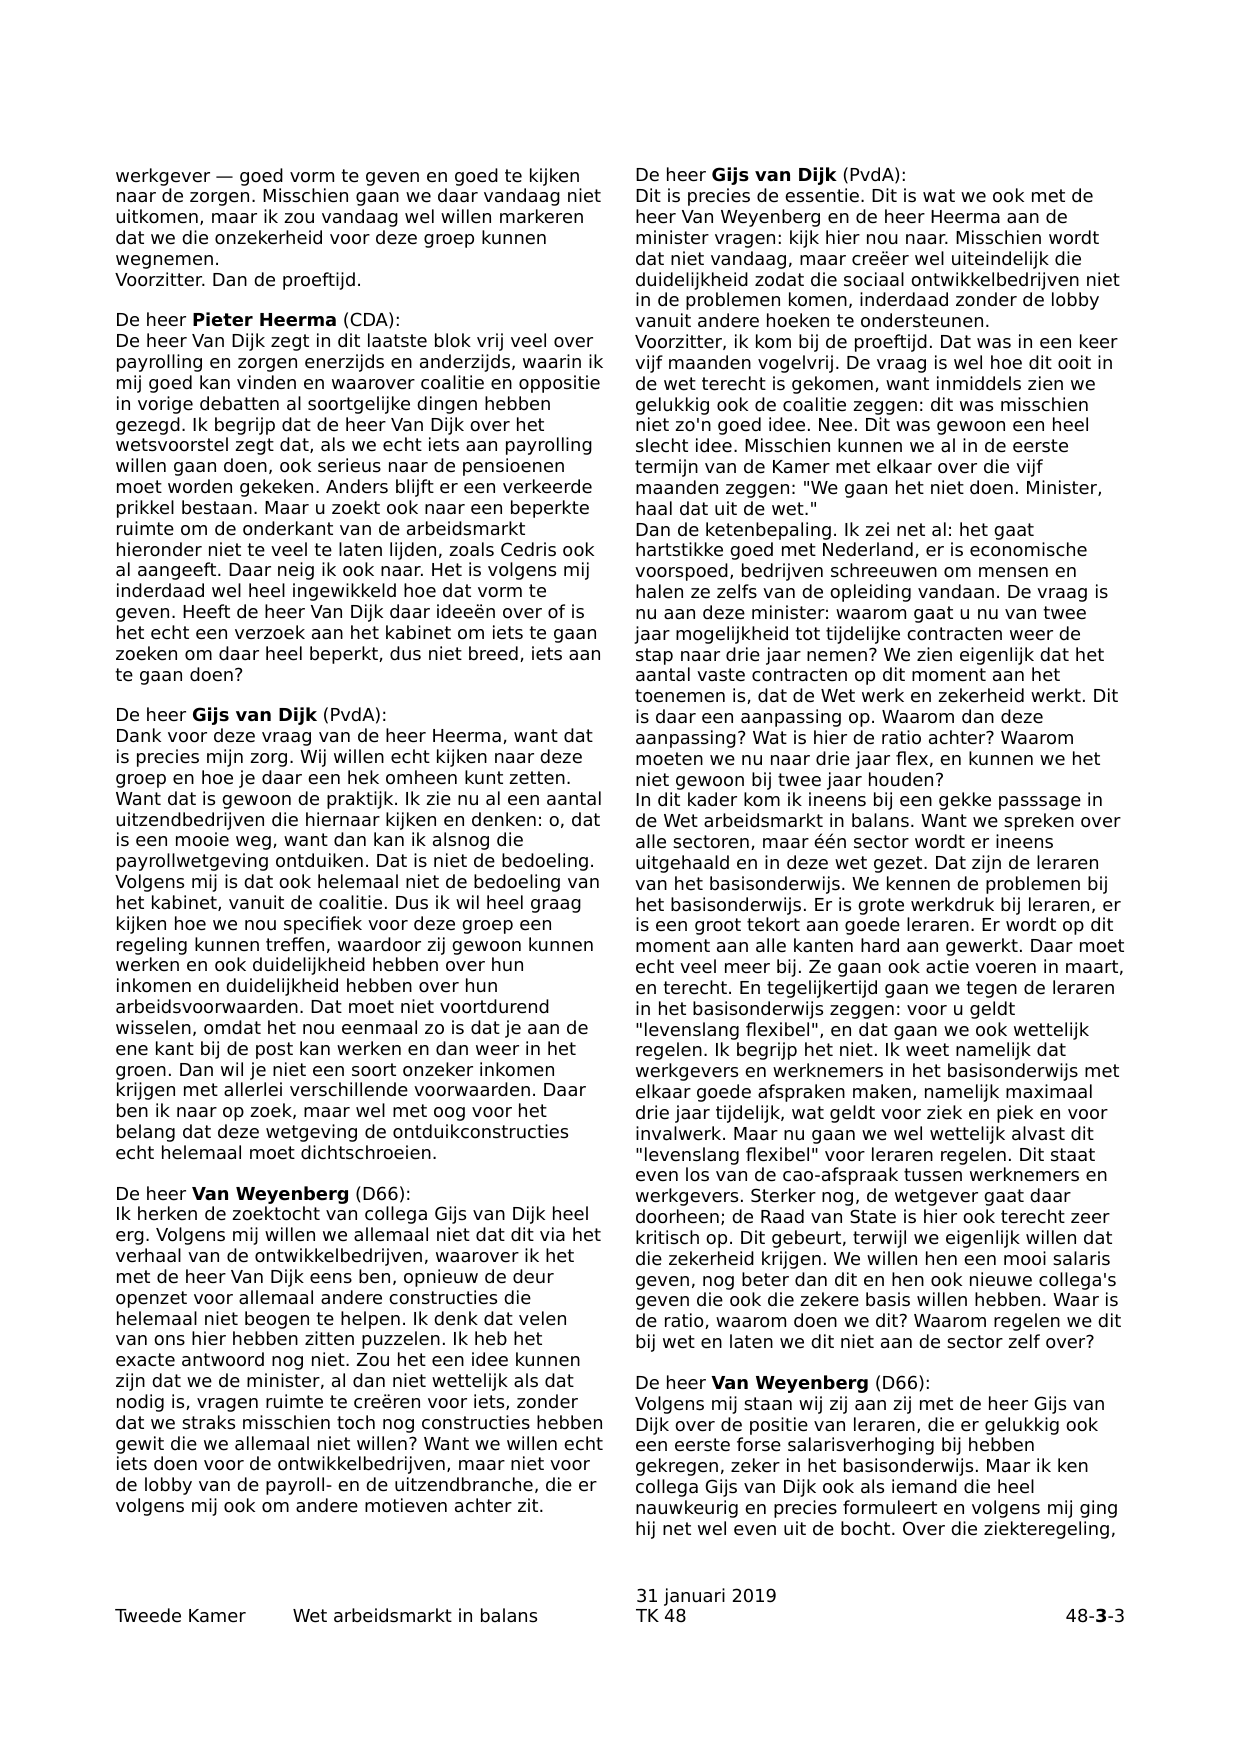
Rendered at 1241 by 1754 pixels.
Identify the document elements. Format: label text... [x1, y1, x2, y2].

text Ik herken de zoektocht van collega Gijs van Dijk heel erg. Volgens mij willen we allemaal niet dat dit via het verhaal van de ontwikkelbedrijven, waarover ik het met de heer Van Dijk eens ben, opnieuw de deur openzet voor allemaal andere constructies die helemaal niet beogen te helpen. Ik denk dat velen van ons hier hebben zitten puzzelen. Ik heb het exacte antwoord nog niet. Zou het een idee kunnen zijn dat we de minister, al dan niet wettelijk als dat nodig is, vragen ruimte te creëren voor iets, zonder dat we straks misschien toch nog constructies hebben gewit die we allemaal niet willen? Want we willen echt iets doen voor de ontwikkelbedrijven, maar niet voor de lobby van de payroll- en de uitzendbranche, die er volgens mij ook om andere motieven achter zit. [115, 1204, 605, 1517]
text De heer Van Dijk zegt in dit laatste blok vrij veel over payrolling en zorgen enerzijds en anderzijds, waarin ik mij goed kan vinden en waarover coalitie en oppositie in vorige debatten al soortgelijke dingen hebben gezegd. Ik begrijp dat de heer Van Dijk over het wetsvoorstel zegt dat, als we echt iets aan payrolling willen gaan doen, ook serieus naar de pensioenen moet worden gekeken. Anders blijft er een verkeerde prikkel bestaan. Maar u zoekt ook naar een beperkte ruimte om de onderkant van de arbeidsmarkt hieronder niet te veel te laten lijden, zoals Cedris ook al aangeeft. Daar neig ik ook naar. Het is volgens mij inderdaad wel heel ingewikkeld hoe dat vorm te geven. Heeft de heer Van Dijk daar ideeën over of is het echt een verzoek aan het kabinet om iets te gaan zoeken om daar heel beperkt, dus niet breed, iets aan te gaan doen? [115, 331, 605, 685]
text Dan de ketenbepaling. Ik zei net al: het gaat hartstikke goed met Nederland, er is economische voorspoed, bedrijven schreeuwen om mensen en halen ze zelfs van de opleiding vandaan. De vraag is nu aan deze minister: waarom gaat u nu van twee jaar mogelijkheid tot tijdelijke contracten weer de stap naar drie jaar nemen? We zien eigenlijk dat het aantal vaste contracten op dit moment aan het toenemen is, dat de Wet werk en zekerheid werkt. Dit is daar een aanpassing op. Waarom dan deze aanpassing? Wat is hier de ratio achter? Waarom moeten we nu naar drie jaar flex, en kunnen we het niet gewoon bij twee jaar houden? [635, 519, 1125, 790]
text In dit kader kom ik ineens bij een gekke passsage in de Wet arbeidsmarkt in balans. Want we spreken over alle sectoren, maar één sector wordt er ineens uitgehaald en in deze wet gezet. Dat zijn de leraren van het basisonderwijs. We kennen de problemen bij het basisonderwijs. Er is grote werkdruk bij leraren, er is een groot tekort aan goede leraren. Er wordt op dit moment aan alle kanten hard aan gewerkt. Daar moet echt veel meer bij. Ze gaan ook actie voeren in maart, en terecht. En tegelijkertijd gaan we tegen de leraren in het basisonderwijs zeggen: voor u geldt "levenslang flexibel", en dat gaan we ook wettelijk regelen. Ik begrijp het niet. Ik weet namelijk dat werkgevers en werknemers in het basisonderwijs met elkaar goede afspraken maken, namelijk maximaal drie jaar tijdelijk, wat geldt voor ziek en piek en voor invalwerk. Maar nu gaan we wel wettelijk alvast dit "levenslang flexibel" voor leraren regelen. Dit staat even los van de cao-afspraak tussen werknemers en werkgevers. Sterker nog, de wetgever gaat daar doorheen; de Raad van State is hier ook terecht zeer kritisch op. Dit gebeurt, terwijl we eigenlijk willen dat die zekerheid krijgen. We willen hen een mooi salaris geven, nog beter dan dit en hen ook nieuwe collega's geven die ook die zekere basis willen hebben. Waar is de ratio, waarom doen we dit? Waarom regelen we dit bij wet en laten we dit niet aan de sector zelf over? [635, 790, 1125, 1353]
text werkgever — goed vorm te geven en goed te kijken naar de zorgen. Misschien gaan we daar vandaag niet uitkomen, maar ik zou vandaag wel willen markeren dat we die onzekerheid voor deze groep kunnen wegnemen. [115, 165, 605, 269]
text De heer Van Weyenberg (D66): [115, 1183, 605, 1204]
text Volgens mij staan wij zij aan zij met de heer Gijs van Dijk over de positie van leraren, die er gelukkig ook een eerste forse salarisverhoging bij hebben gekregen, zeker in het basisonderwijs. Maar ik ken collega Gijs van Dijk ook als iemand die heel nauwkeurig en precies formuleert en volgens mij ging hij net wel even uit de bocht. Over die ziekteregeling, [635, 1393, 1125, 1539]
text De heer Van Weyenberg (D66): [635, 1373, 1125, 1393]
text De heer Gijs van Dijk (PvdA): [115, 705, 605, 726]
text Dank voor deze vraag van de heer Heerma, want dat is precies mijn zorg. Wij willen echt kijken naar deze groep en hoe je daar een hek omheen kunt zetten. Want dat is gewoon de praktijk. Ik zie nu al een aantal uitzendbedrijven die hiernaar kijken en denken: o, dat is een mooie weg, want dan kan ik alsnog die payrollwetgeving ontduiken. Dat is niet de bedoeling. Volgens mij is dat ook helemaal niet de bedoeling van het kabinet, vanuit de coalitie. Dus ik wil heel graag kijken hoe we nou specifiek voor deze groep een regeling kunnen treffen, waardoor zij gewoon kunnen werken en ook duidelijkheid hebben over hun inkomen en duidelijkheid hebben over hun arbeidsvoorwaarden. Dat moet niet voortdurend wisselen, omdat het nou eenmaal zo is dat je aan de ene kant bij de post kan werken en dan weer in het groen. Dan wil je niet een soort onzeker inkomen krijgen met allerlei verschillende voorwaarden. Daar ben ik naar op zoek, maar wel met oog voor het belang dat deze wetgeving de ontduikconstructies echt helemaal moet dichtschroeien. [115, 726, 605, 1163]
text Dit is precies de essentie. Dit is wat we ook met de heer Van Weyenberg en de heer Heerma aan de minister vragen: kijk hier nou naar. Misschien wordt dat niet vandaag, maar creëer wel uiteindelijk die duidelijkheid zodat die sociaal ontwikkelbedrijven niet in de problemen komen, inderdaad zonder de lobby vanuit andere hoeken te ondersteunen. [635, 186, 1125, 332]
text Voorzitter. Dan de proeftijd. [115, 269, 605, 290]
text De heer Pieter Heerma (CDA): [115, 310, 605, 331]
text Voorzitter, ik kom bij de proeftijd. Dat was in een keer vijf maanden vogelvrij. De vraag is wel hoe dit ooit in de wet terecht is gekomen, want inmiddels zien we gelukkig ook de coalitie zeggen: dit was misschien niet zo'n goed idee. Nee. Dit was gewoon een heel slecht idee. Misschien kunnen we al in de eerste termijn van de Kamer met elkaar over die vijf maanden zeggen: "We gaan het niet doen. Minister, haal dat uit de wet." [635, 332, 1125, 519]
text De heer Gijs van Dijk (PvdA): [635, 165, 1125, 186]
